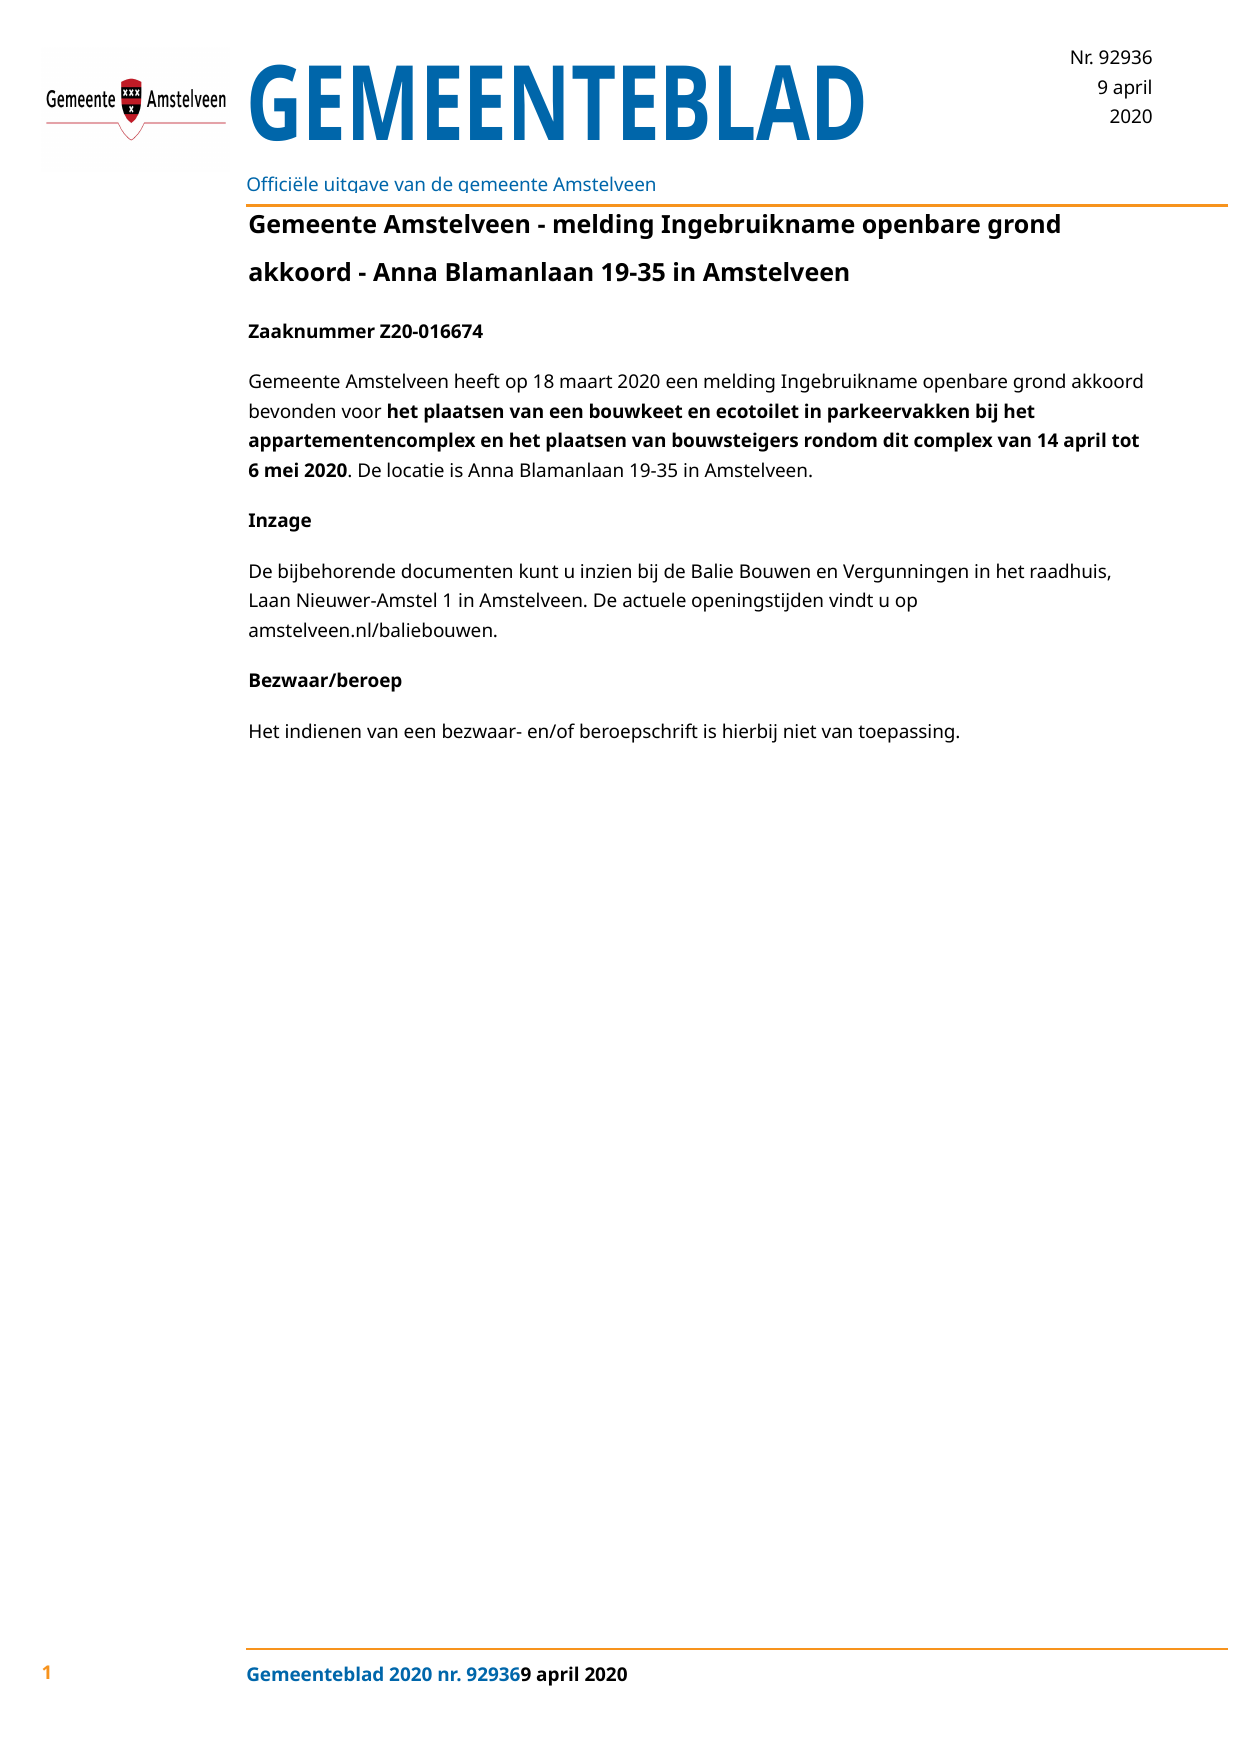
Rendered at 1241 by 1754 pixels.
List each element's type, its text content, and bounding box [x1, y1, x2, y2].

text Zaaknummer Z20-016674 [248, 318, 1152, 344]
text Het indienen van een bezwaar- en/of beroepschrift is hierbij niet van toepassing. [248, 718, 1152, 744]
text De bijbehorende documenten kunt u inzien bij de Balie Bouwen en Vergunningen in het raadhuis, Laan Nieuwer-Amstel 1 in Amstelveen. De actuele openingstijden vindt u op amstelveen.nl/baliebouwen. [248, 558, 1152, 643]
text Gemeente Amstelveen heeft op 18 maart 2020 een melding Ingebruikname openbare grond akkoord bevonden voor het plaatsen van een bouwkeet en ecotoilet in parkeervakken bij het appartementencomplex en het plaatsen van bouwsteigers rondom dit complex van 14 april tot 6 mei 2020. De locatie is Anna Blamanlaan 19-35 in Amstelveen. [248, 368, 1152, 483]
text Gemeente Amstelveen - melding Ingebruikname openbare grond akkoord - Anna Blamanlaan 19-35 in Amstelveen [248, 207, 1152, 288]
text Bezwaar/beroep [248, 667, 1152, 693]
text Inzage [248, 507, 1152, 533]
picture [41, 47, 231, 172]
